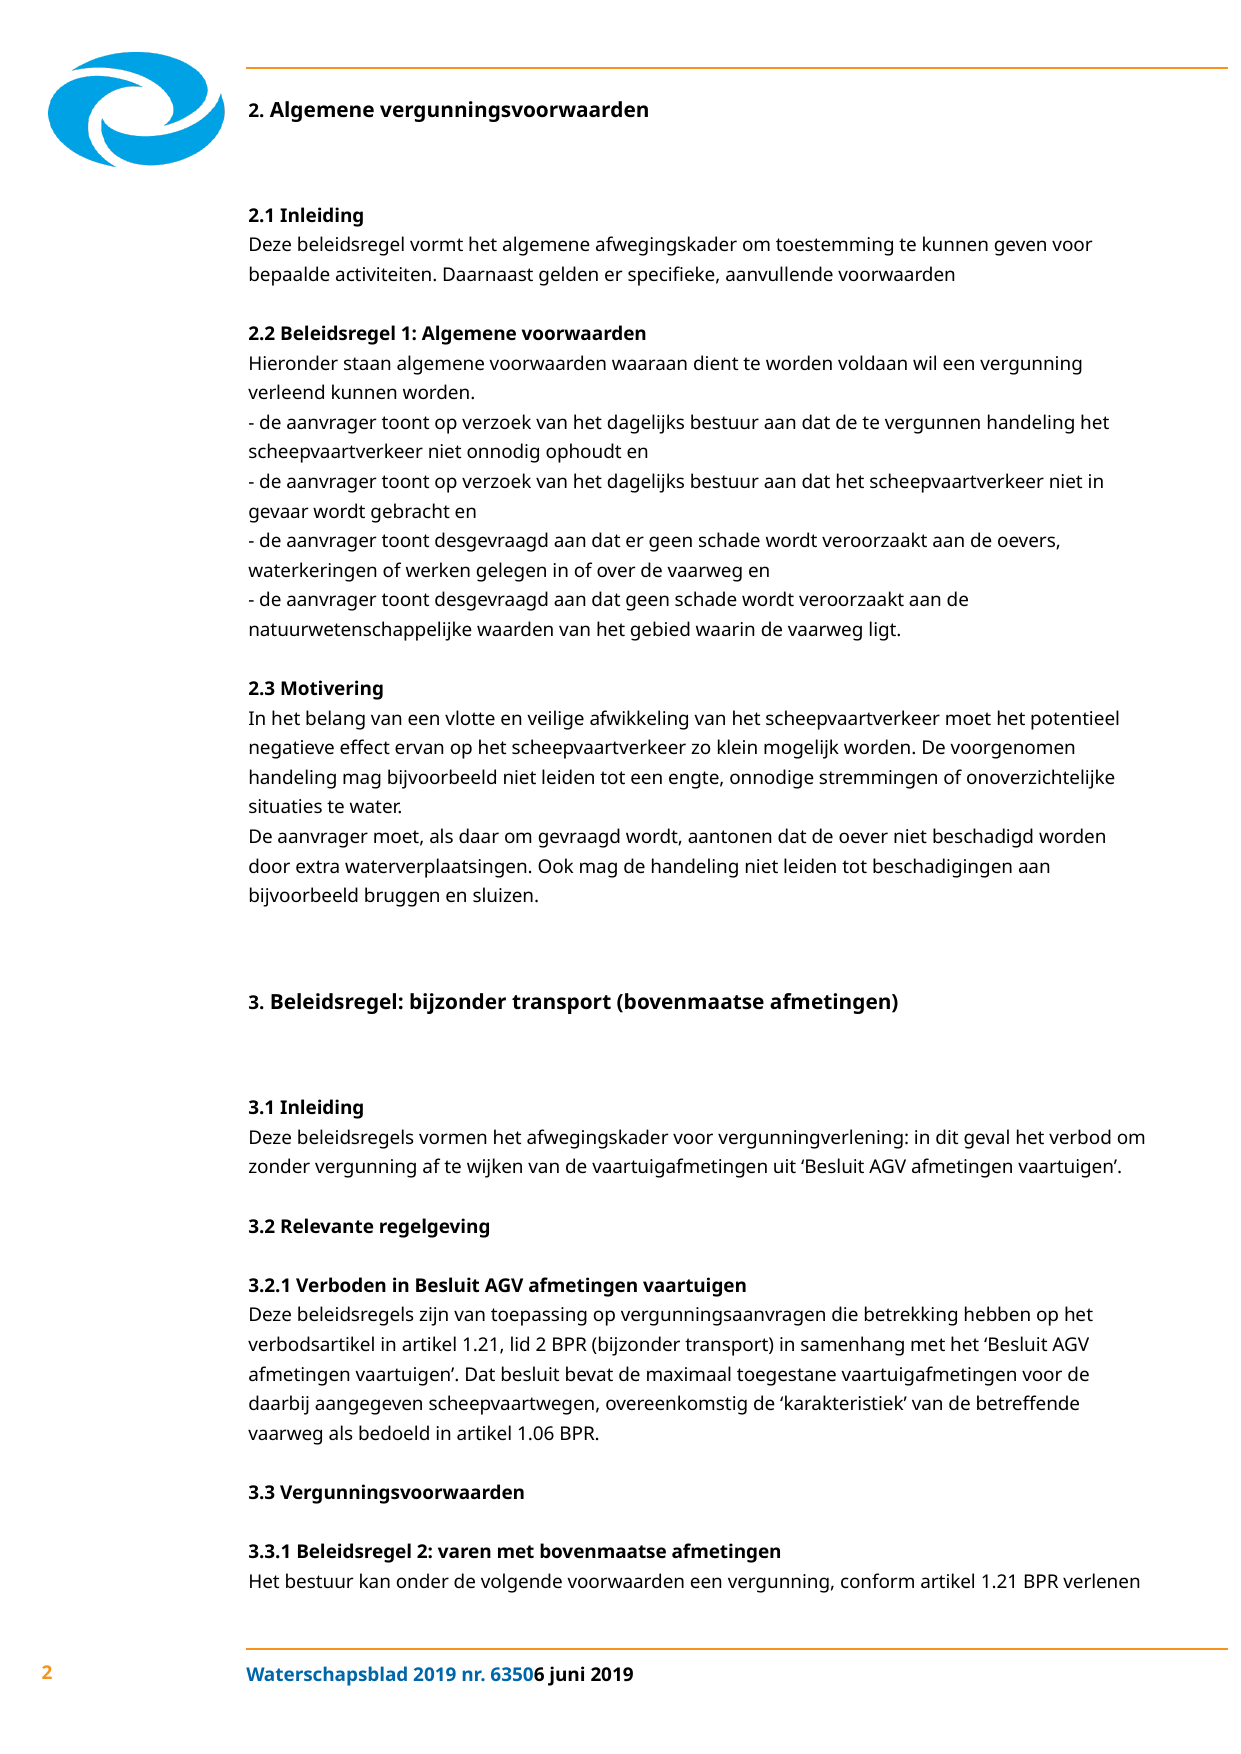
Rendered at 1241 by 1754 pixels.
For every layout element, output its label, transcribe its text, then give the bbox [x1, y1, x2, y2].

text Hieronder staan algemene voorwaarden waaraan dient te worden voldaan wil een vergunning verleend kunnen worden. [248, 350, 1152, 405]
text 2.1 Inleiding [248, 202, 1152, 228]
text 3.2.1 Verboden in Besluit AGV afmetingen vaartuigen [248, 1272, 1152, 1298]
text 3.2 Relevante regelgeving [248, 1213, 1152, 1239]
text 2.2 Beleidsregel 1: Algemene voorwaarden [248, 320, 1152, 346]
text - de aanvrager toont op verzoek van het dagelijks bestuur aan dat het scheepvaartverkeer niet in gevaar wordt gebracht en [248, 468, 1152, 524]
text 3.1 Inleiding [248, 1094, 1152, 1120]
text Het bestuur kan onder de volgende voorwaarden een vergunning, conform artikel 1.21 BPR verlenen [248, 1568, 1152, 1594]
text In het belang van een vlotte en veilige afwikkeling van het scheepvaartverkeer moet het potentieel negatieve effect ervan op het scheepvaartverkeer zo klein mogelijk worden. De voorgenomen handeling mag bijvoorbeeld niet leiden tot een engte, onnodige stremmingen of onoverzichtelijke situaties te water. [248, 705, 1152, 819]
text - de aanvrager toont desgevraagd aan dat geen schade wordt veroorzaakt aan de natuurwetenschappelijke waarden van het gebied waarin de vaarweg ligt. [248, 587, 1152, 642]
text 3. Beleidsregel: bijzonder transport (bovenmaatse afmetingen) [248, 987, 1152, 1016]
text Deze beleidsregel vormt het algemene afwegingskader om toestemming te kunnen geven voor bepaalde activiteiten. Daarnaast gelden er specifieke, aanvullende voorwaarden [248, 232, 1152, 287]
text 2. Algemene vergunningsvoorwaarden [248, 95, 1152, 123]
picture [41, 47, 231, 172]
text 2.3 Motivering [248, 675, 1152, 701]
text scheepvaartverkeer niet onnodig ophoudt en [248, 439, 1152, 464]
text Deze beleidsregels vormen het afwegingskader voor vergunningverlening: in dit geval het verbod om zonder vergunning af te wijken van de vaartuigafmetingen uit ‘Besluit AGV afmetingen vaartuigen’. [248, 1124, 1152, 1179]
text 3.3 Vergunningsvoorwaarden [248, 1479, 1152, 1505]
text - de aanvrager toont desgevraagd aan dat er geen schade wordt veroorzaakt aan de oevers, waterkeringen of werken gelegen in of over de vaarweg en [248, 527, 1152, 583]
text - de aanvrager toont op verzoek van het dagelijks bestuur aan dat de te vergunnen handeling het [248, 409, 1152, 435]
text 3.3.1 Beleidsregel 2: varen met bovenmaatse afmetingen [248, 1538, 1152, 1564]
text De aanvrager moet, als daar om gevraagd wordt, aantonen dat de oever niet beschadigd worden door extra waterverplaatsingen. Ook mag de handeling niet leiden tot beschadigingen aan bijvoorbeeld bruggen en sluizen. [248, 823, 1152, 908]
text Deze beleidsregels zijn van toepassing op vergunningsaanvragen die betrekking hebben op het verbodsartikel in artikel 1.21, lid 2 BPR (bijzonder transport) in samenhang met het ‘Besluit AGV afmetingen vaartuigen’. Dat besluit bevat de maximaal toegestane vaartuigafmetingen voor de daarbij aangegeven scheepvaartwegen, overeenkomstig de ‘karakteristiek’ van de betreffende vaarweg als bedoeld in artikel 1.06 BPR. [248, 1302, 1152, 1446]
